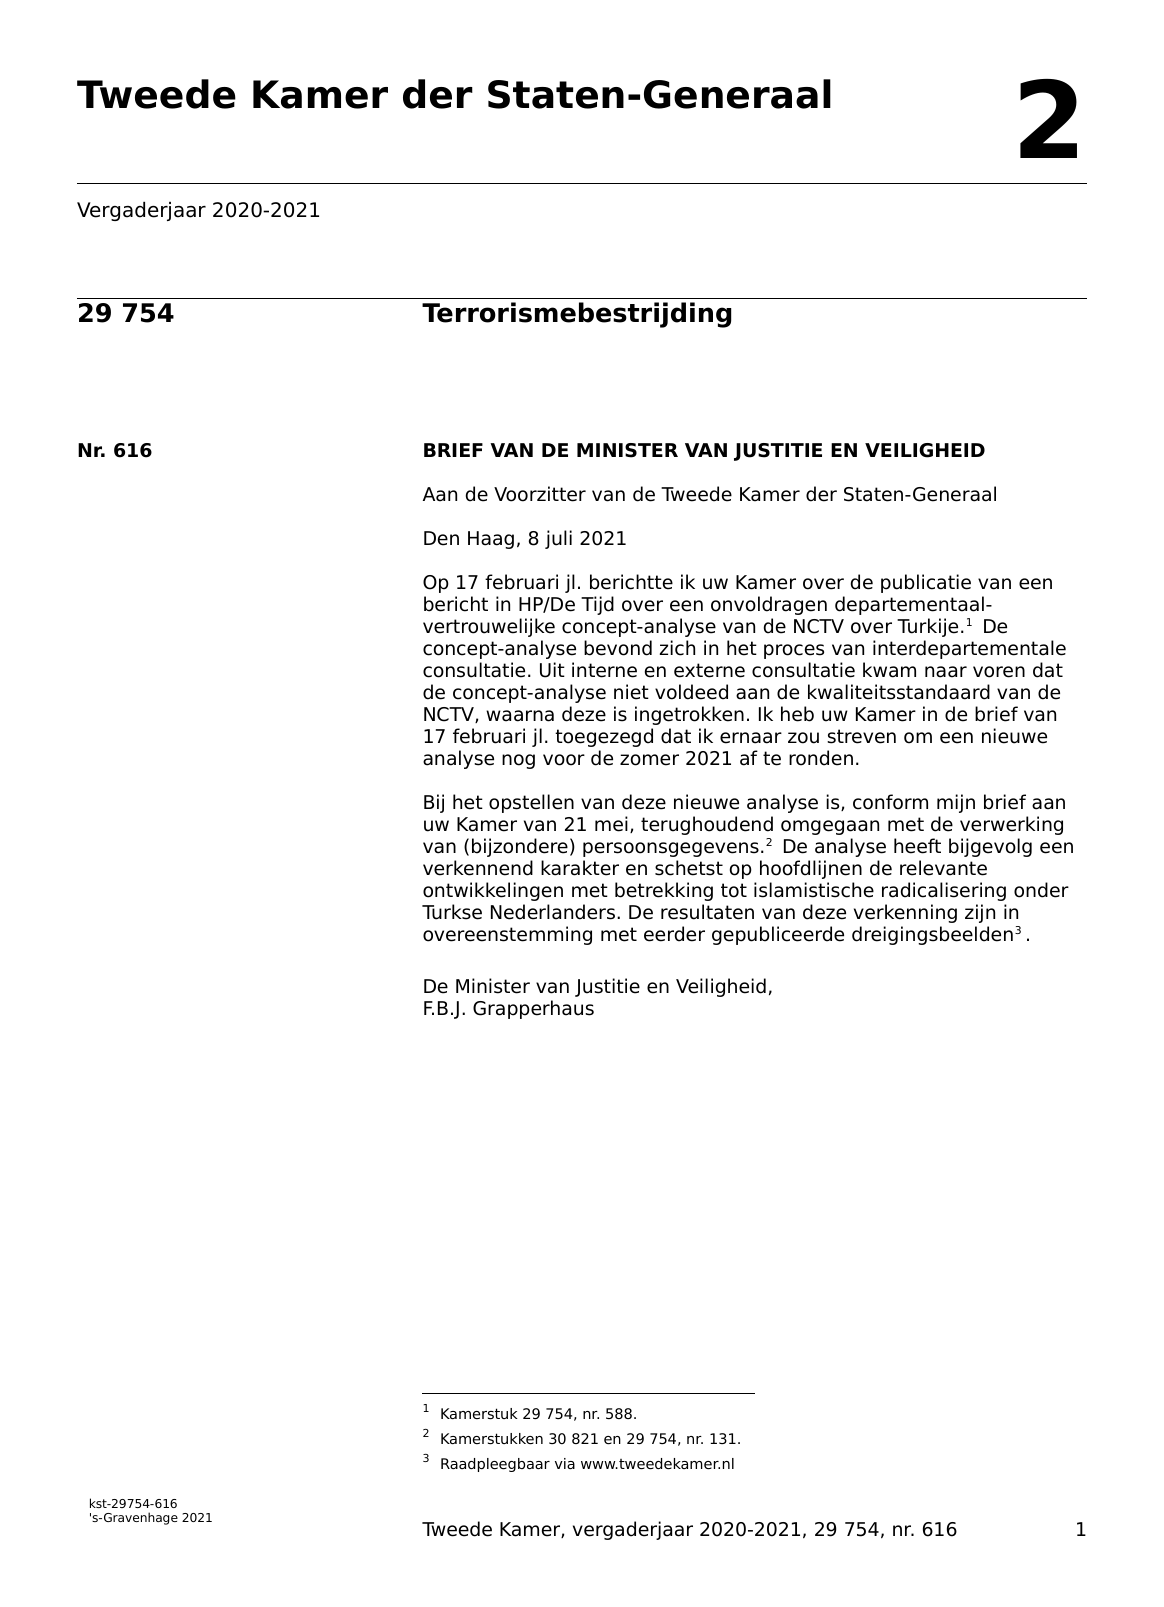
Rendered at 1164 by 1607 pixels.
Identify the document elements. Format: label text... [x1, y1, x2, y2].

subtitle Nr. 616 BRIEF VAN DE MINISTER VAN JUSTITIE EN VEILIGHEID [77, 440, 1087, 462]
text Aan de Voorzitter van de Tweede Kamer der Staten-Generaal [422, 484, 1087, 506]
table_header 2 [886, 59, 1087, 183]
text Kamerstuk 29 754, nr. 588. [422, 1402, 1087, 1424]
text Kamerstukken 30 821 en 29 754, nr. 131. [422, 1427, 1087, 1449]
text De Minister van Justitie en Veiligheid, F.B.J. Grapperhaus [422, 976, 1087, 1020]
text 's-Gravenhage 2021 [88, 1511, 323, 1525]
table_header Tweede Kamer der Staten-Generaal [77, 59, 886, 183]
text Op 17 februari jl. berichtte ik uw Kamer over de publicatie van een bericht in HP/De Tijd over een onvoldragen departementaal-vertrouwelijke concept-analyse van de NCTV over Turkije. De concept-analyse bevond zich in het proces van interdepartementale consultatie. Uit interne en externe consultatie kwam naar voren dat de concept-analyse niet voldeed aan de kwaliteitsstandaard van de NCTV, waarna deze is ingetrokken. Ik heb uw Kamer in de brief van 17 februari jl. toegezegd dat ik ernaar zou streven om een nieuwe analyse nog voor de zomer 2021 af te ronden. [422, 572, 1087, 770]
table_cell Vergaderjaar 2020-2021 [77, 184, 1087, 298]
text Raadpleegbaar via www.tweedekamer.nl [422, 1452, 1087, 1474]
text Den Haag, 8 juli 2021 [422, 528, 1087, 550]
text kst-29754-616 [88, 1497, 323, 1511]
subtitle 29 754 Terrorismebestrijding [77, 299, 1087, 329]
text Bij het opstellen van deze nieuwe analyse is, conform mijn brief aan uw Kamer van 21 mei, terughoudend omgegaan met de verwerking van (bijzondere) persoonsgegevens. De analyse heeft bijgevolg een verkennend karakter en schetst op hoofdlijnen de relevante ontwikkelingen met betrekking tot islamistische radicalisering onder Turkse Nederlanders. De resultaten van deze verkenning zijn in overeenstemming met eerder gepubliceerde dreigingsbeelden. [422, 792, 1087, 946]
